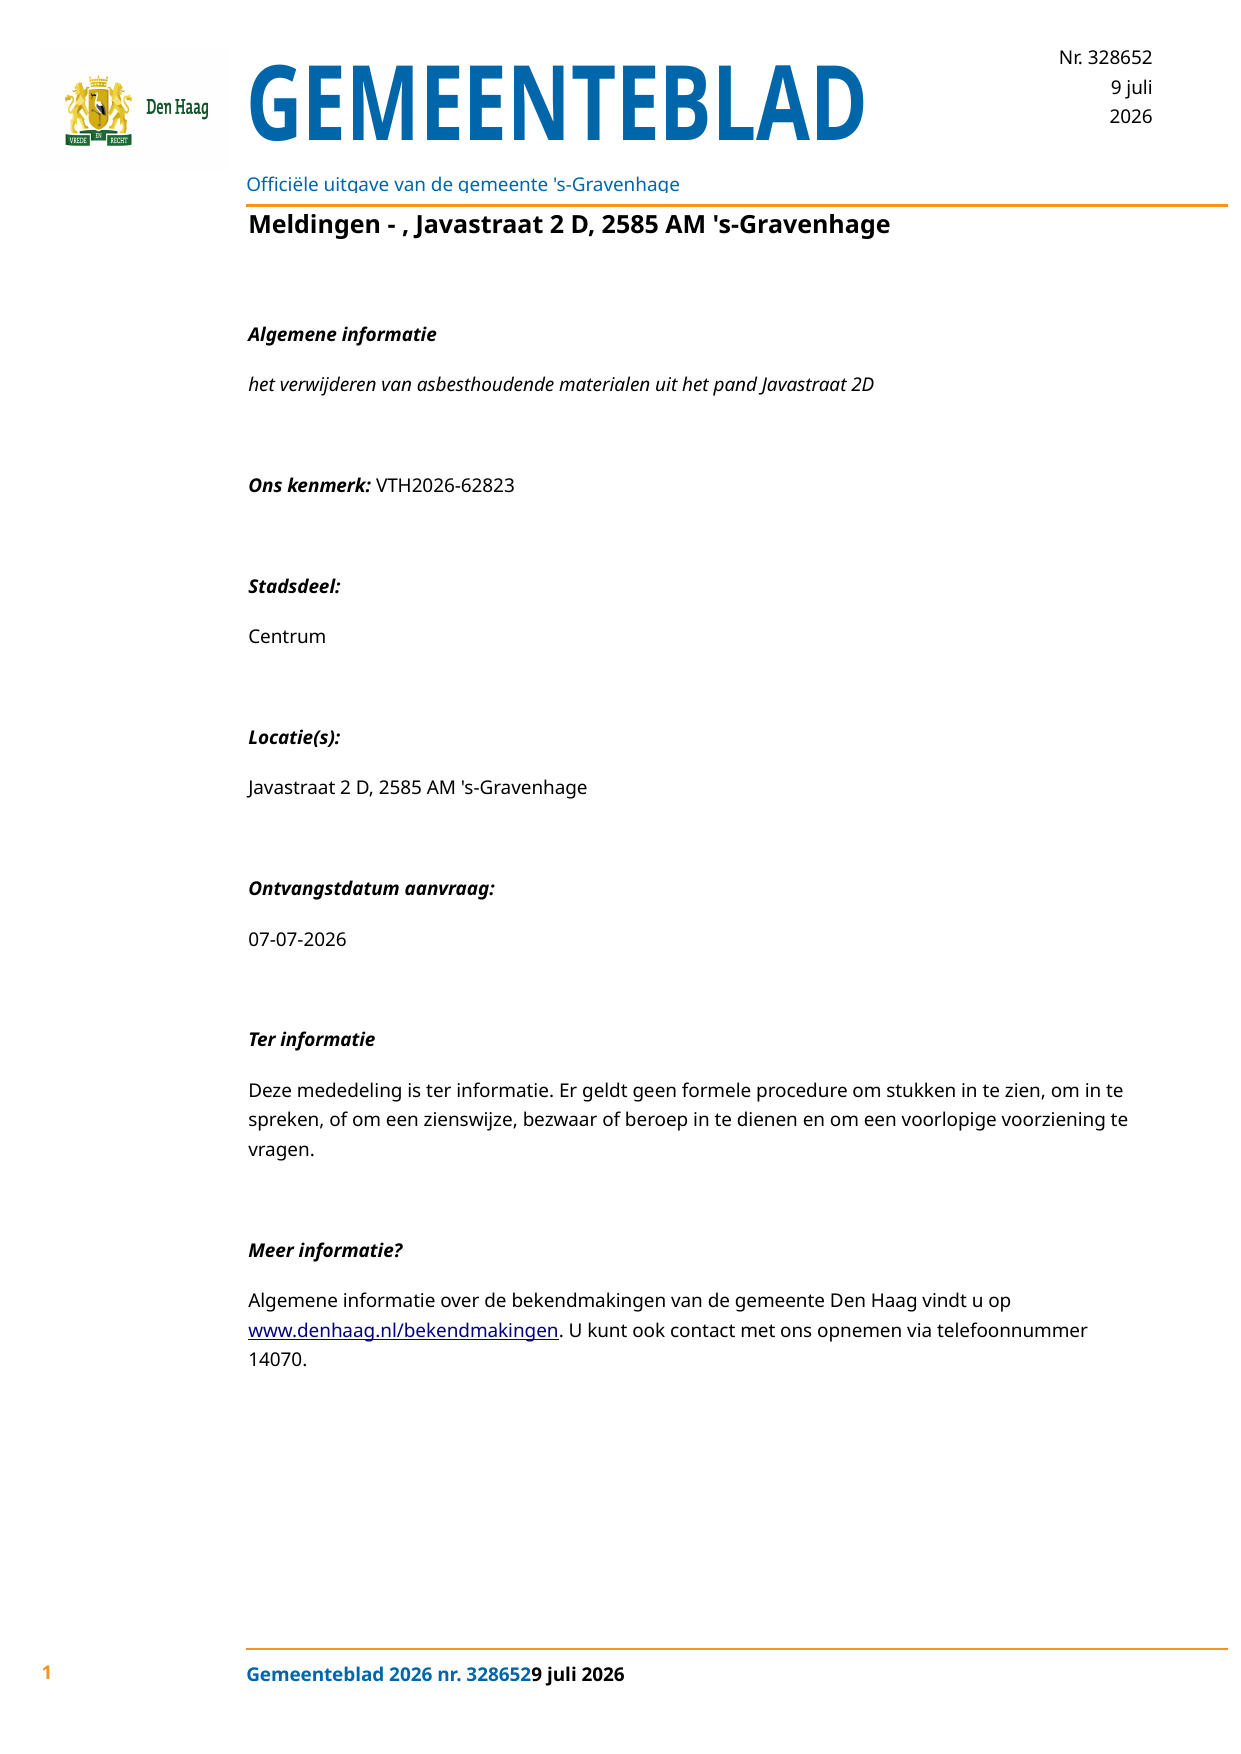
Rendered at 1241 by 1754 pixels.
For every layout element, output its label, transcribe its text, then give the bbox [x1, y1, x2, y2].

text Stadsdeel: [248, 573, 1152, 598]
picture [41, 47, 231, 172]
text Ter informatie [248, 1027, 1152, 1052]
text Ontvangstdatum aanvraag: [248, 875, 1152, 901]
text Meldingen - , Javastraat 2 D, 2585 AM 's-Gravenhage [248, 207, 1152, 241]
text Centrum [248, 623, 1152, 649]
text Ons kenmerk: VTH2026-62823 [248, 472, 1152, 498]
text Algemene informatie over de bekendmakingen van de gemeente Den Haag vindt u op www.denhaag.nl/bekendmakingen. U kunt ook contact met ons opnemen via telefoonnummer 14070. [248, 1287, 1152, 1372]
text Deze mededeling is ter informatie. Er geldt geen formele procedure om stukken in te zien, om in te spreken, of om een zienswijze, bezwaar of beroep in te dienen en om een voorlopige voorziening te vragen. [248, 1077, 1152, 1162]
text Meer informatie? [248, 1237, 1152, 1263]
text 07-07-2026 [248, 926, 1152, 951]
text het verwijderen van asbesthoudende materialen uit het pand Javastraat 2D [248, 371, 1152, 397]
text Algemene informatie [248, 321, 1152, 346]
text Locatie(s): [248, 724, 1152, 750]
text Javastraat 2 D, 2585 AM 's-Gravenhage [248, 774, 1152, 800]
